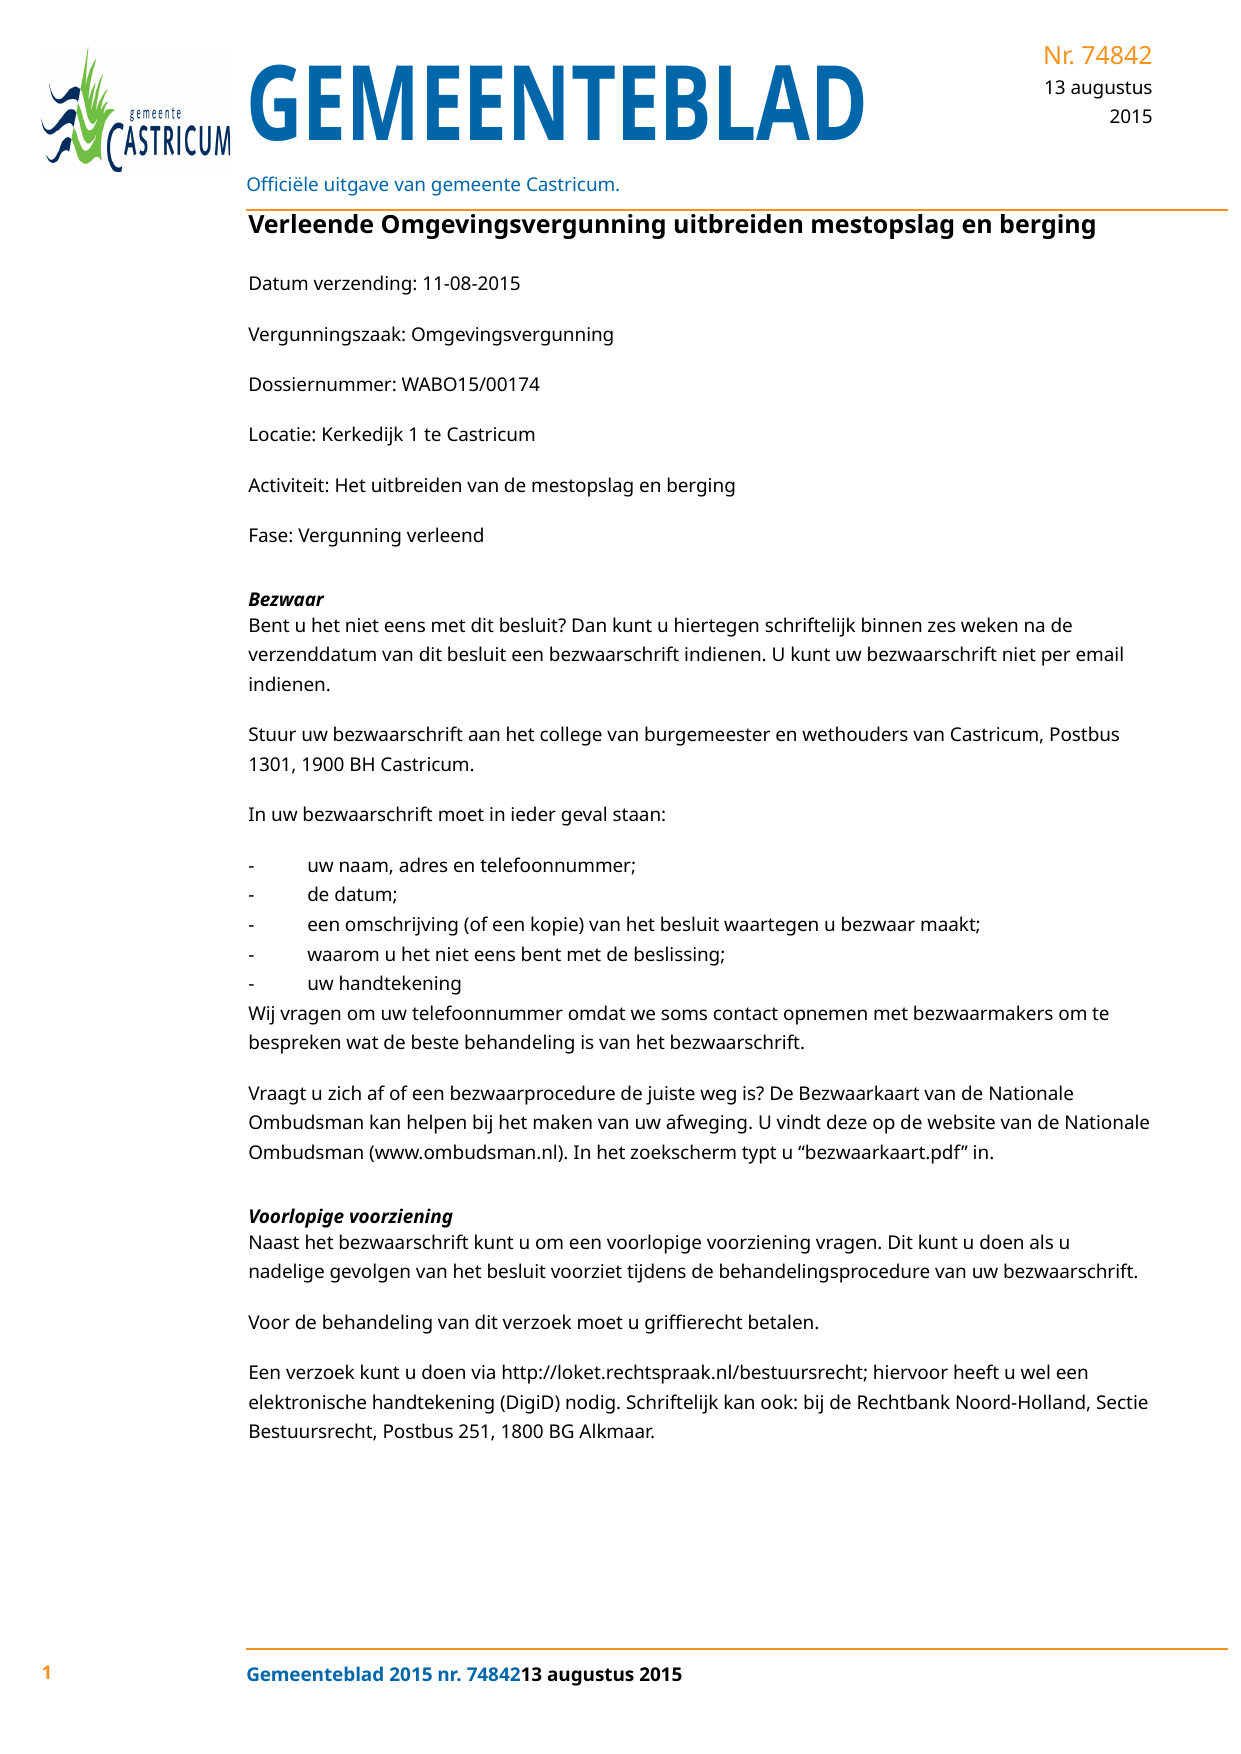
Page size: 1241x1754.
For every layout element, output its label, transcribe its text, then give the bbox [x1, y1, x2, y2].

text Datum verzending: 11-08-2015 [248, 270, 1152, 296]
list de datum; [248, 882, 1152, 907]
text Voor de behandeling van dit verzoek moet u griffierecht betalen. [248, 1309, 1152, 1334]
text Fase: Vergunning verleend [248, 522, 1152, 548]
text Bent u het niet eens met dit besluit? Dan kunt u hiertegen schriftelijk binnen zes weken na de verzenddatum van dit besluit een bezwaarschrift indienen. U kunt uw bezwaarschrift niet per email indienen. [248, 612, 1152, 697]
text Voorlopige voorziening [248, 1203, 1152, 1229]
text Stuur uw bezwaarschrift aan het college van burgemeester en wethouders van Castricum, Postbus 1301, 1900 BH Castricum. [248, 722, 1152, 777]
text Een verzoek kunt u doen via http://loket.rechtspraak.nl/bestuursrecht; hiervoor heeft u wel een elektronische handtekening (DigiD) nodig. Schriftelijk kan ook: bij de Rechtbank Noord-Holland, Sectie Bestuursrecht, Postbus 251, 1800 BG Alkmaar. [248, 1359, 1152, 1444]
text Vraagt u zich af of een bezwaarprocedure de juiste weg is? De Bezwaarkaart van de Nationale Ombudsman kan helpen bij het maken van uw afweging. U vindt deze op de website van de Nationale Ombudsman (www.ombudsman.nl). In het zoekscherm typt u “bezwaarkaart.pdf” in. [248, 1080, 1152, 1165]
text Locatie: Kerkedijk 1 te Castricum [248, 422, 1152, 447]
picture [41, 47, 231, 172]
text Bezwaar [248, 586, 1152, 612]
text Activiteit: Het uitbreiden van de mestopslag en berging [248, 472, 1152, 498]
list een omschrijving (of een kopie) van het besluit waartegen u bezwaar maakt; [248, 911, 1152, 937]
text In uw bezwaarschrift moet in ieder geval staan: [248, 802, 1152, 827]
text Naast het bezwaarschrift kunt u om een voorlopige voorziening vragen. Dit kunt u doen als u nadelige gevolgen van het besluit voorziet tijdens de behandelingsprocedure van uw bezwaarschrift. [248, 1229, 1152, 1284]
list uw naam, adres en telefoonnummer; [248, 852, 1152, 878]
text Vergunningszaak: Omgevingsvergunning [248, 321, 1152, 346]
list uw handtekening [248, 970, 1152, 996]
text Dossiernummer: WABO15/00174 [248, 371, 1152, 397]
text Verleende Omgevingsvergunning uitbreiden mestopslag en berging [248, 211, 1152, 241]
list waarom u het niet eens bent met de beslissing; [248, 941, 1152, 967]
text Wij vragen om uw telefoonnummer omdat we soms contact opnemen met bezwaarmakers om te bespreken wat de beste behandeling is van het bezwaarschrift. [248, 1000, 1152, 1055]
